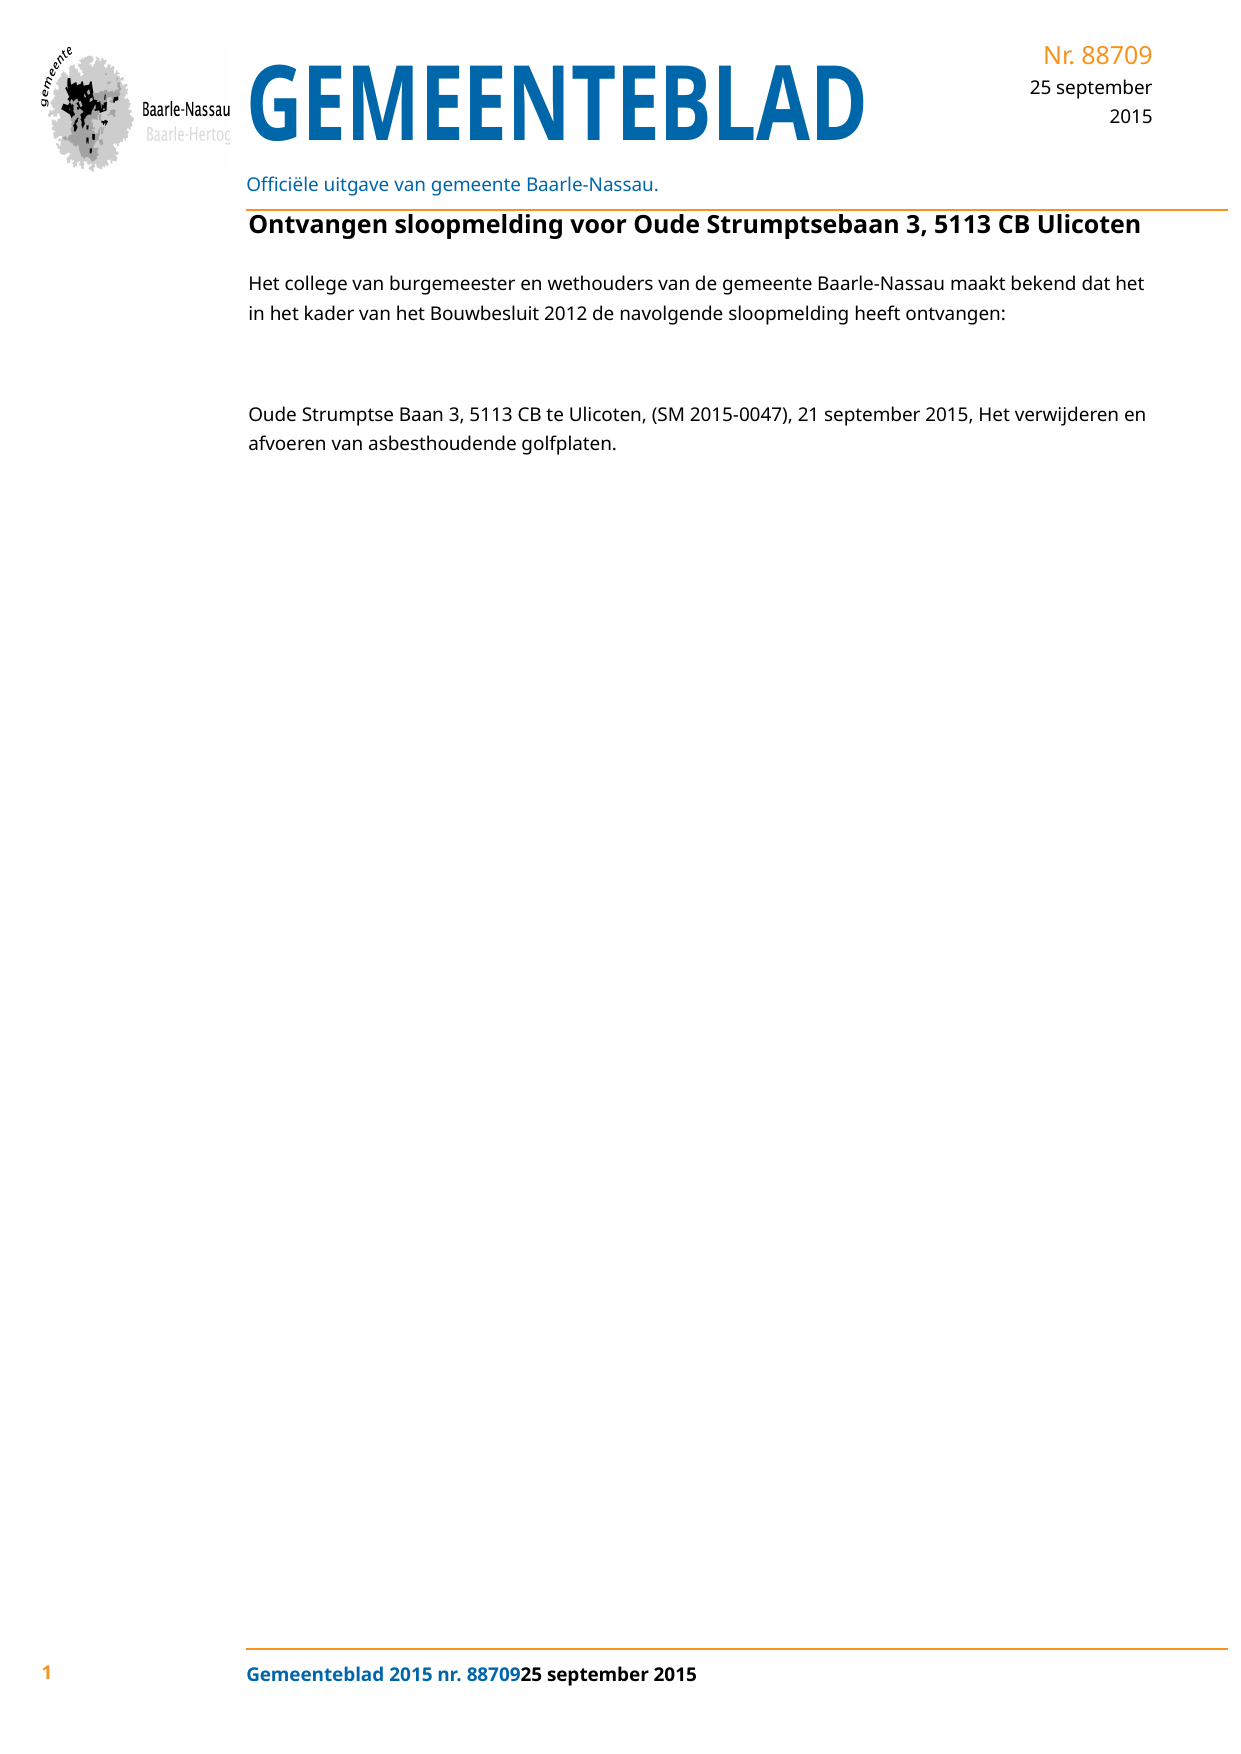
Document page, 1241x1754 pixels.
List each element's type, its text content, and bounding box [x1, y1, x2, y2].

picture [41, 47, 231, 172]
text Het college van burgemeester en wethouders van de gemeente Baarle-Nassau maakt bekend dat het in het kader van het Bouwbesluit 2012 de navolgende sloopmelding heeft ontvangen: [248, 270, 1152, 326]
text Oude Strumptse Baan 3, 5113 CB te Ulicoten, (SM 2015-0047), 21 september 2015, Het verwijderen en afvoeren van asbesthoudende golfplaten. [248, 401, 1152, 456]
text Ontvangen sloopmelding voor Oude Strumptsebaan 3, 5113 CB Ulicoten [248, 211, 1152, 241]
